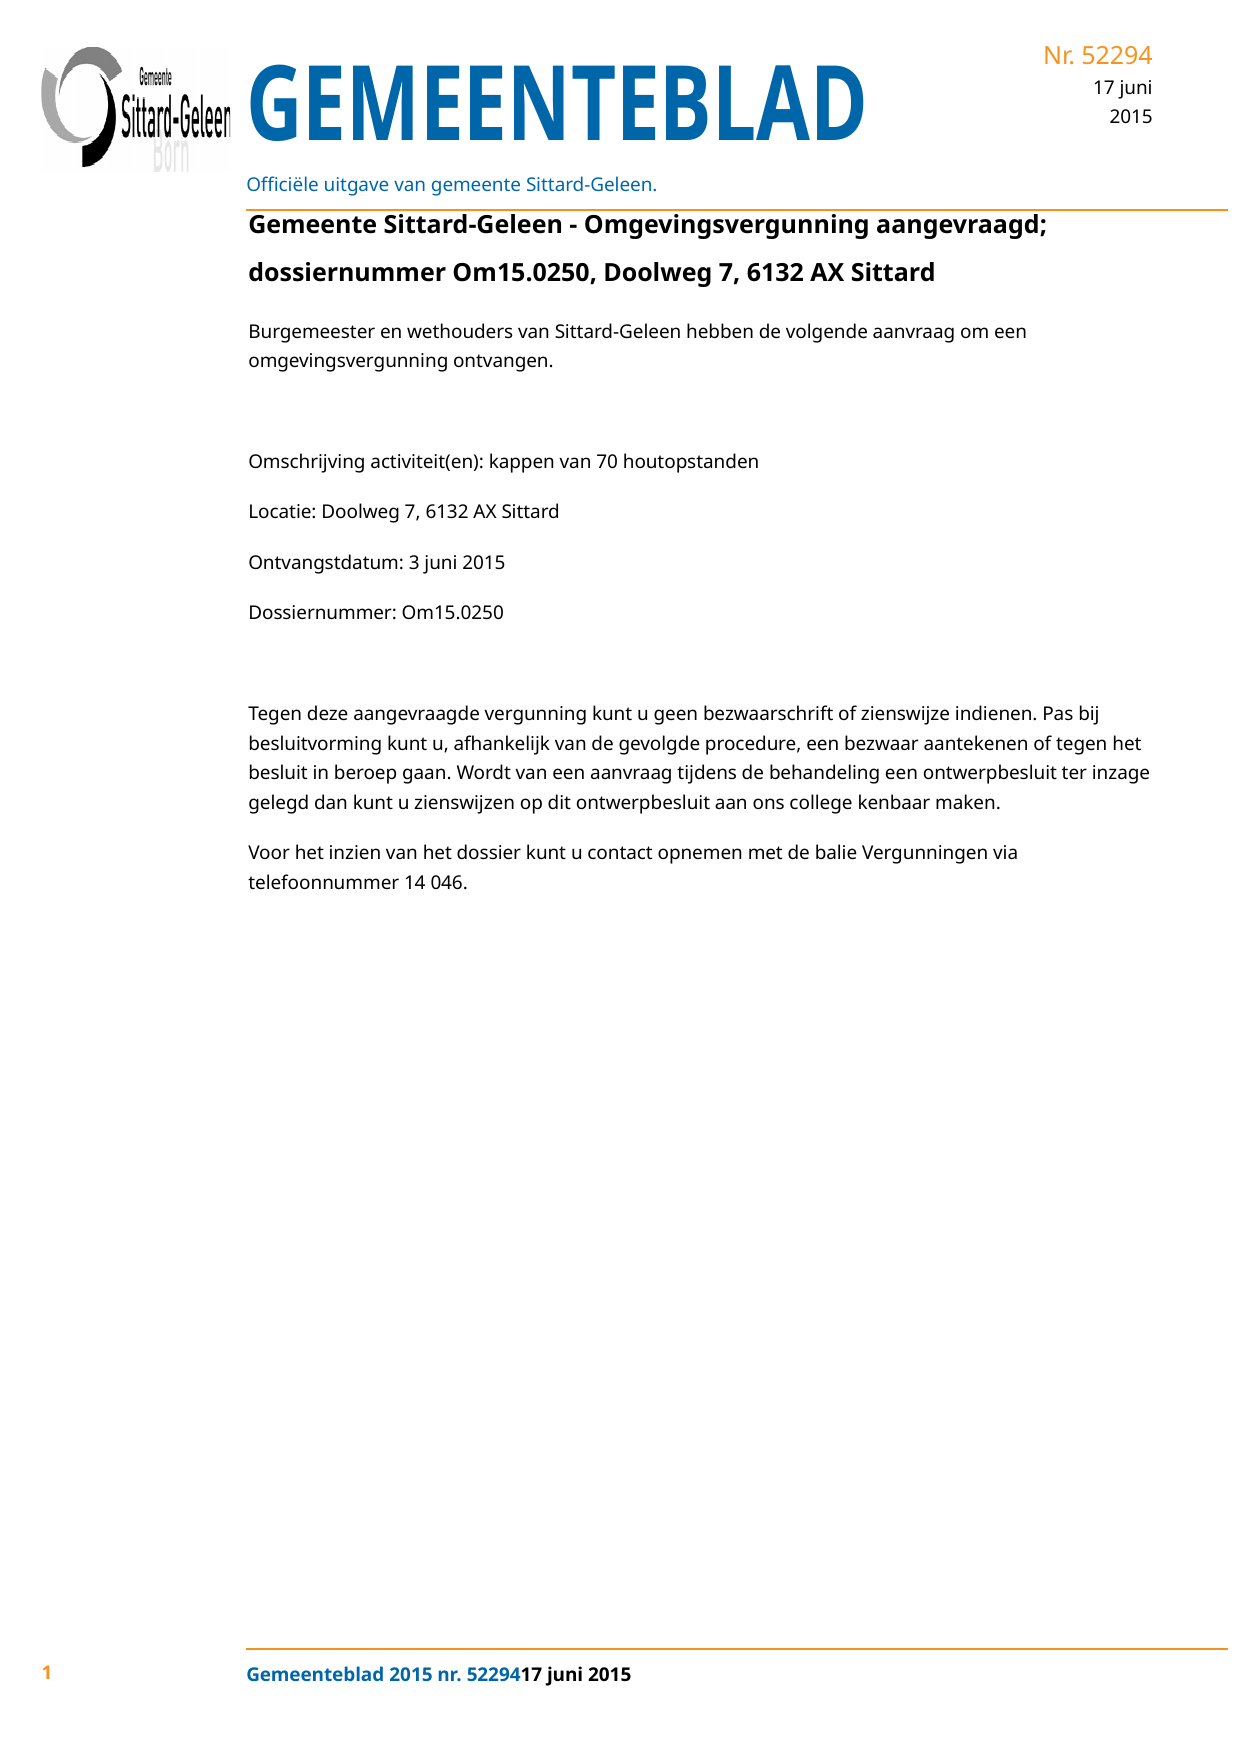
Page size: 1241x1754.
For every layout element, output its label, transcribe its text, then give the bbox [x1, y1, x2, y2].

picture [41, 47, 231, 172]
text Tegen deze aangevraagde vergunning kunt u geen bezwaarschrift of zienswijze indienen. Pas bij besluitvorming kunt u, afhankelijk van de gevolgde procedure, een bezwaar aantekenen of tegen het besluit in beroep gaan. Wordt van een aanvraag tijdens de behandeling een ontwerpbesluit ter inzage gelegd dan kunt u zienswijzen op dit ontwerpbesluit aan ons college kenbaar maken. [248, 700, 1152, 815]
text Omschrijving activiteit(en): kappen van 70 houtopstanden [248, 448, 1152, 474]
text Voor het inzien van het dossier kunt u contact opnemen met de balie Vergunningen via telefoonnummer 14 046. [248, 839, 1152, 895]
text Ontvangstdatum: 3 juni 2015 [248, 549, 1152, 575]
text Gemeente Sittard-Geleen - Omgevingsvergunning aangevraagd; dossiernummer Om15.0250, Doolweg 7, 6132 AX Sittard [248, 211, 1152, 288]
text Burgemeester en wethouders van Sittard-Geleen hebben de volgende aanvraag om een omgevingsvergunning ontvangen. [248, 318, 1152, 373]
text Locatie: Doolweg 7, 6132 AX Sittard [248, 499, 1152, 524]
text Dossiernummer: Om15.0250 [248, 599, 1152, 625]
